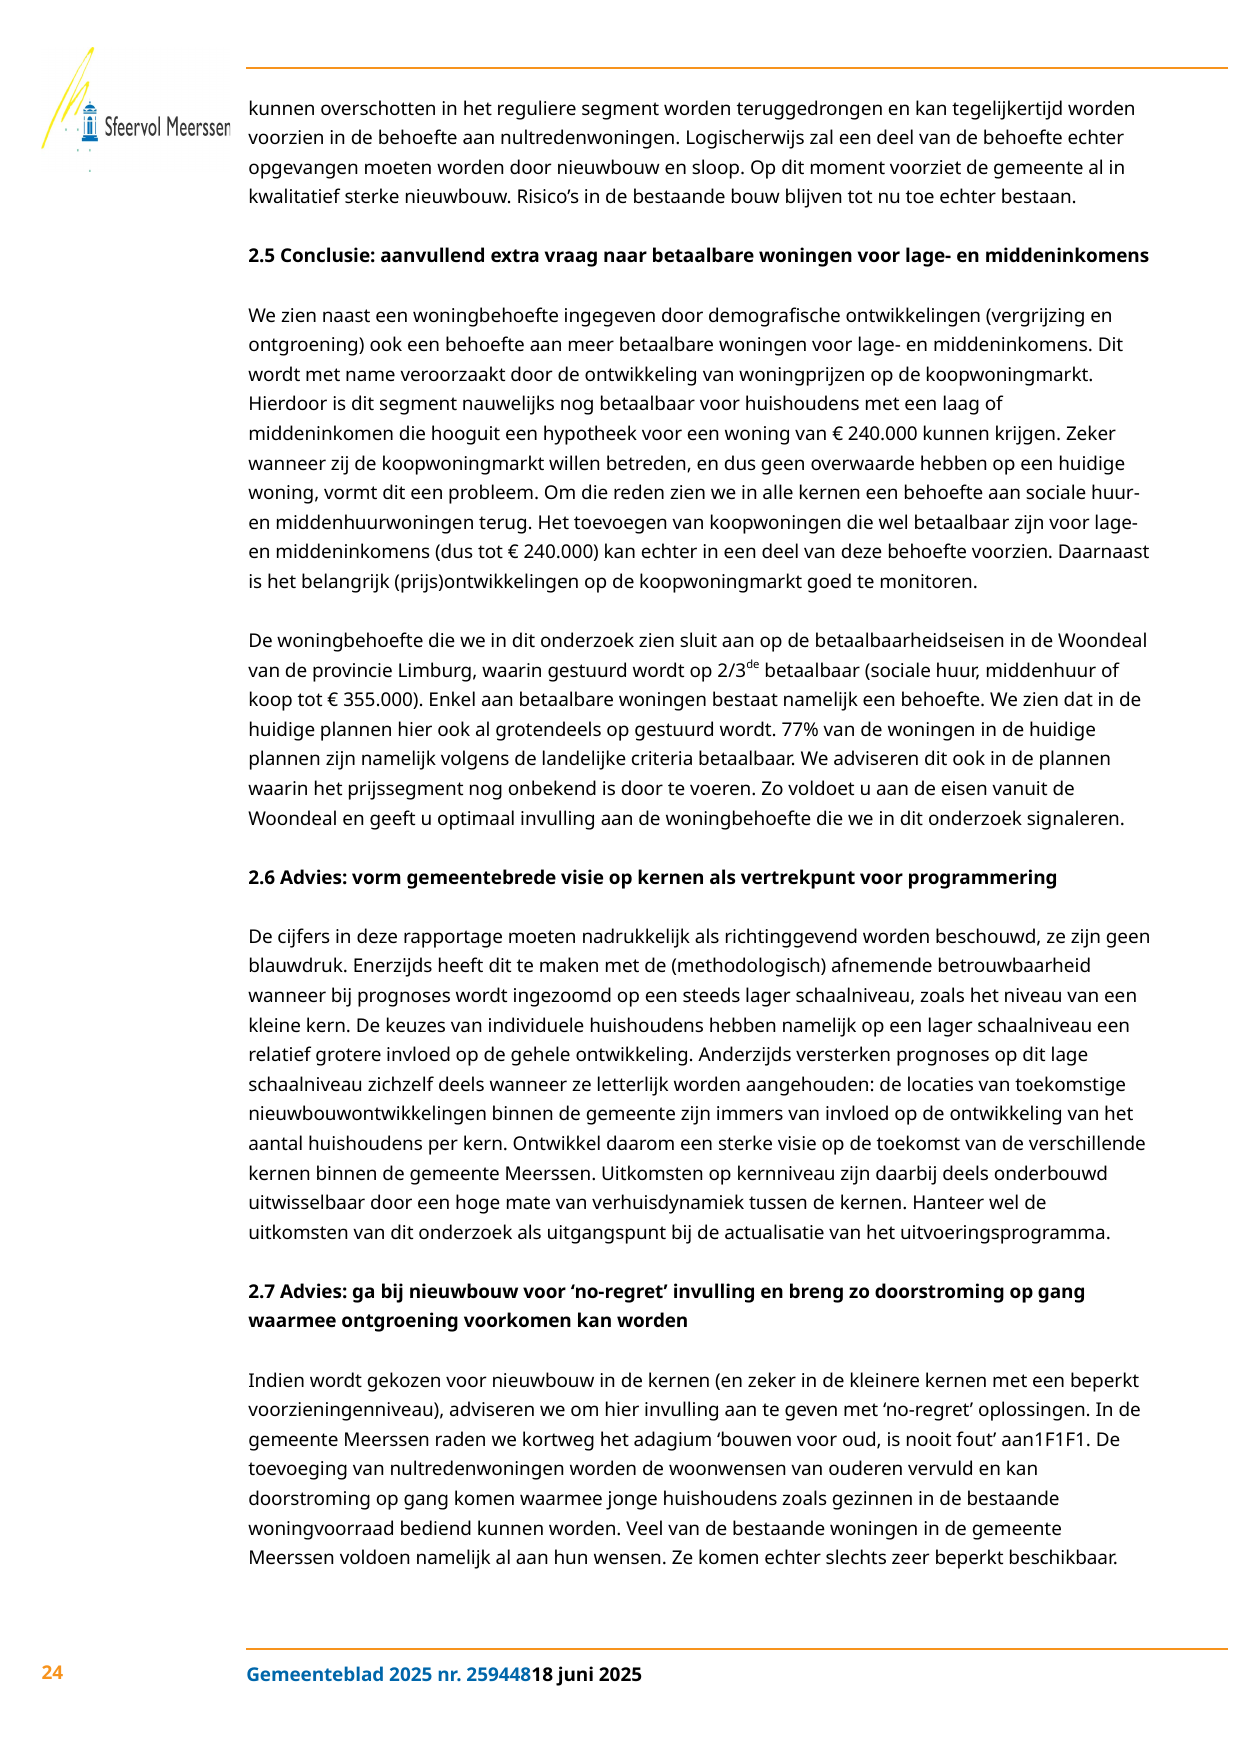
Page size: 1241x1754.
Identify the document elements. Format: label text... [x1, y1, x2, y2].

text 2.5 Conclusie: aanvullend extra vraag naar betaalbare woningen voor lage- en middeninkomens [248, 243, 1152, 268]
text Indien wordt gekozen voor nieuwbouw in de kernen (en zeker in de kleinere kernen met een beperkt voorzieningenniveau), adviseren we om hier invulling aan te geven met ‘no-regret’ oplossingen. In de gemeente Meerssen raden we kortweg het adagium ‘bouwen voor oud, is nooit fout’ aan1F1F1. De toevoeging van nultredenwoningen worden de woonwensen van ouderen vervuld en kan doorstroming op gang komen waarmee jonge huishoudens zoals gezinnen in de bestaande woningvoorraad bediend kunnen worden. Veel van de bestaande woningen in de gemeente Meerssen voldoen namelijk al aan hun wensen. Ze komen echter slechts zeer beperkt beschikbaar. [248, 1367, 1152, 1570]
text We zien naast een woningbehoefte ingegeven door demografische ontwikkelingen (vergrijzing en ontgroening) ook een behoefte aan meer betaalbare woningen voor lage- en middeninkomens. Dit wordt met name veroorzaakt door de ontwikkeling van woningprijzen op de koopwoningmarkt. Hierdoor is dit segment nauwelijks nog betaalbaar voor huishoudens met een laag of middeninkomen die hooguit een hypotheek voor een woning van € 240.000 kunnen krijgen. Zeker wanneer zij de koopwoningmarkt willen betreden, en dus geen overwaarde hebben op een huidige woning, vormt dit een probleem. Om die reden zien we in alle kernen een behoefte aan sociale huur- en middenhuurwoningen terug. Het toevoegen van koopwoningen die wel betaalbaar zijn voor lage- en middeninkomens (dus tot € 240.000) kan echter in een deel van deze behoefte voorzien. Daarnaast is het belangrijk (prijs)ontwikkelingen op de koopwoningmarkt goed te monitoren. [248, 302, 1152, 594]
text 2.6 Advies: vorm gemeentebrede visie op kernen als vertrekpunt voor programmering [248, 864, 1152, 890]
picture [41, 47, 231, 172]
text De woningbehoefte die we in dit onderzoek zien sluit aan op de betaalbaarheidseisen in de Woondeal van de provincie Limburg, waarin gestuurd wordt op 2/3de betaalbaar (sociale huur, middenhuur of koop tot € 355.000). Enkel aan betaalbare woningen bestaat namelijk een behoefte. We zien dat in de huidige plannen hier ook al grotendeels op gestuurd wordt. 77% van de woningen in de huidige plannen zijn namelijk volgens de landelijke criteria betaalbaar. We adviseren dit ook in de plannen waarin het prijssegment nog onbekend is door te voeren. Zo voldoet u aan de eisen vanuit de Woondeal en geeft u optimaal invulling aan de woningbehoefte die we in dit onderzoek signaleren. [248, 627, 1152, 831]
text De cijfers in deze rapportage moeten nadrukkelijk als richtinggevend worden beschouwd, ze zijn geen blauwdruk. Enerzijds heeft dit te maken met de (methodologisch) afnemende betrouwbaarheid wanneer bij prognoses wordt ingezoomd op een steeds lager schaalniveau, zoals het niveau van een kleine kern. De keuzes van individuele huishoudens hebben namelijk op een lager schaalniveau een relatief grotere invloed op de gehele ontwikkeling. Anderzijds versterken prognoses op dit lage schaalniveau zichzelf deels wanneer ze letterlijk worden aangehouden: de locaties van toekomstige nieuwbouwontwikkelingen binnen de gemeente zijn immers van invloed op de ontwikkeling van het aantal huishoudens per kern. Ontwikkel daarom een sterke visie op de toekomst van de verschillende kernen binnen de gemeente Meerssen. Uitkomsten op kernniveau zijn daarbij deels onderbouwd uitwisselbaar door een hoge mate van verhuisdynamiek tussen de kernen. Hanteer wel de uitkomsten van dit onderzoek als uitgangspunt bij de actualisatie van het uitvoeringsprogramma. [248, 923, 1152, 1245]
text 2.7 Advies: ga bij nieuwbouw voor ‘no-regret’ invulling en breng zo doorstroming op gang waarmee ontgroening voorkomen kan worden [248, 1278, 1152, 1333]
text kunnen overschotten in het reguliere segment worden teruggedrongen en kan tegelijkertijd worden voorzien in de behoefte aan nultredenwoningen. Logischerwijs zal een deel van de behoefte echter opgevangen moeten worden door nieuwbouw en sloop. Op dit moment voorziet de gemeente al in kwalitatief sterke nieuwbouw. Risico’s in de bestaande bouw blijven tot nu toe echter bestaan. [248, 95, 1152, 209]
